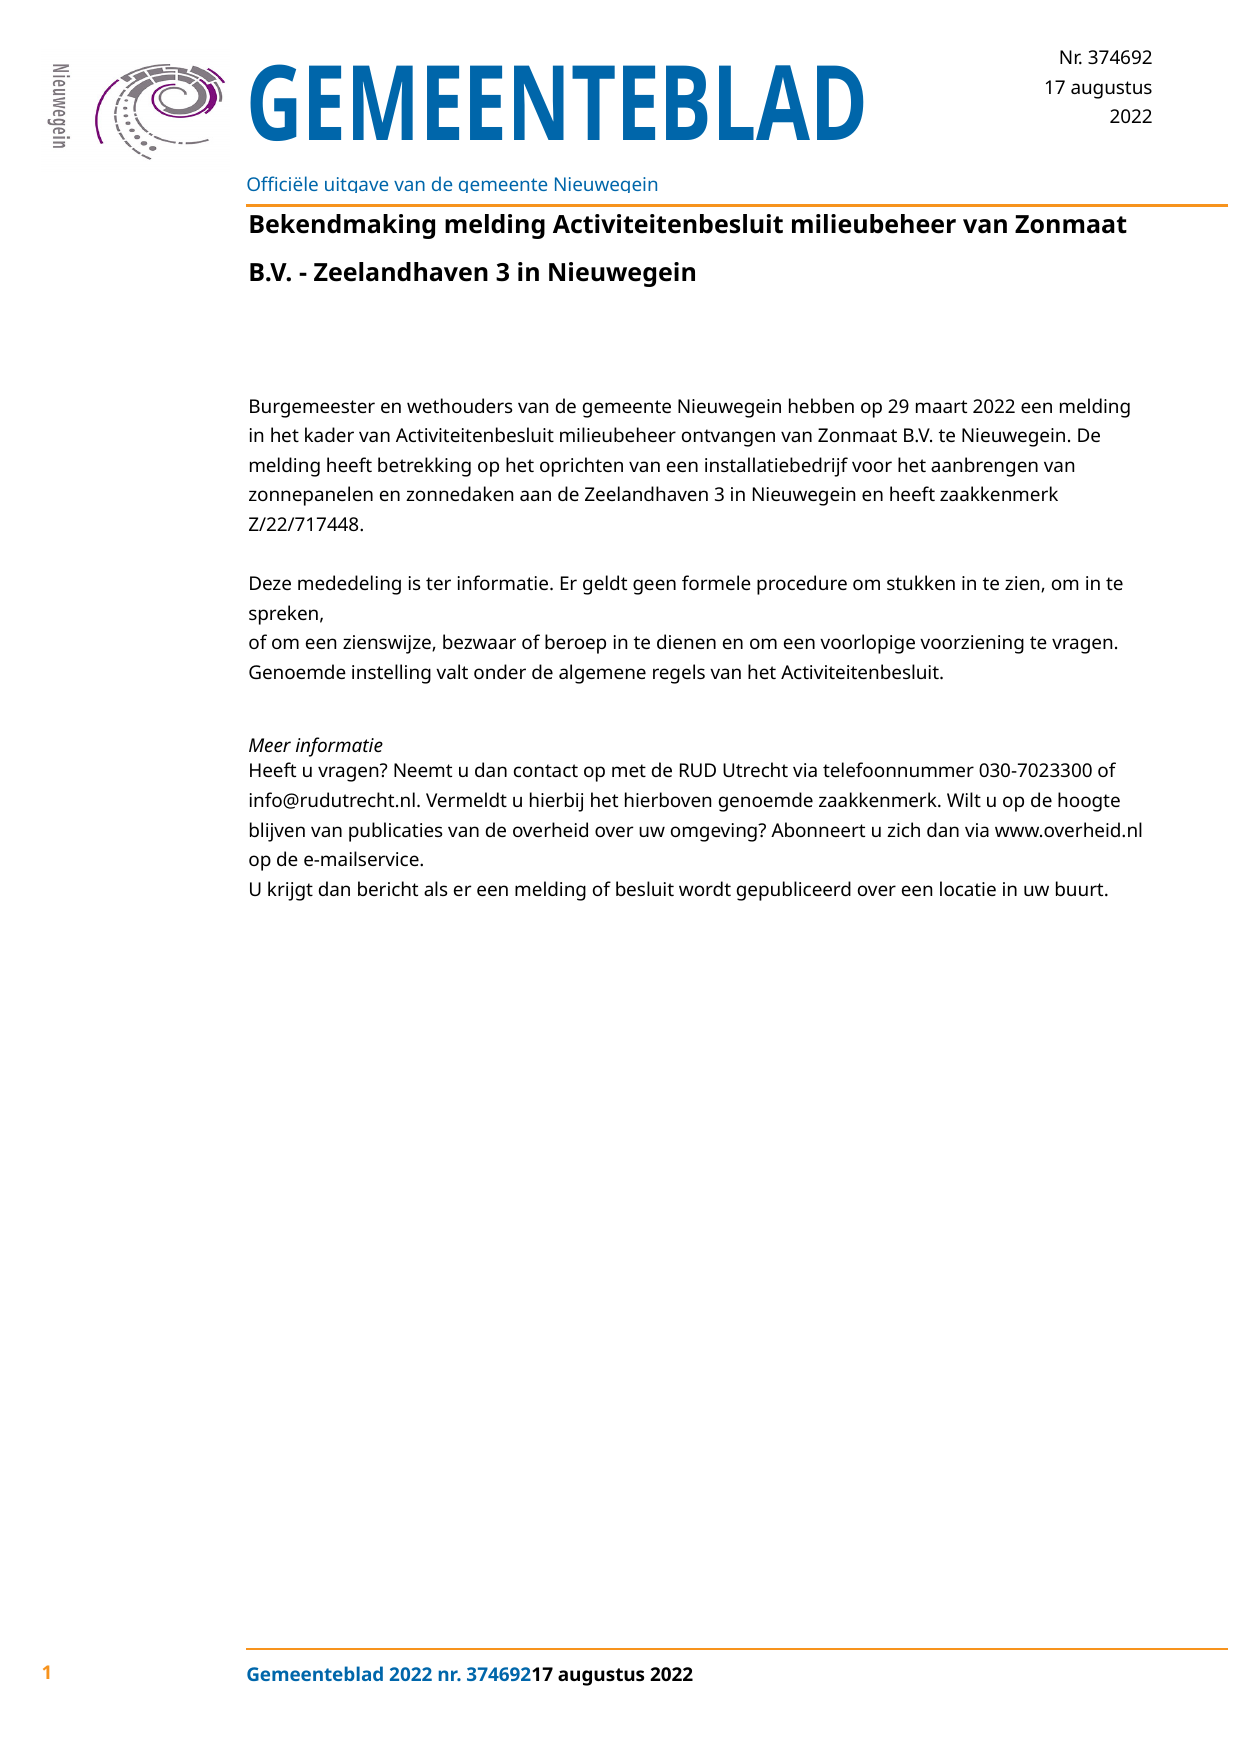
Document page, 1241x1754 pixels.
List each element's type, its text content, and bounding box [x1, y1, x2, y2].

text Burgemeester en wethouders van de gemeente Nieuwegein hebben op 29 maart 2022 een melding in het kader van Activiteitenbesluit milieubeheer ontvangen van Zonmaat B.V. te Nieuwegein. De melding heeft betrekking op het oprichten van een installatiebedrijf voor het aanbrengen van zonnepanelen en zonnedaken aan de Zeelandhaven 3 in Nieuwegein en heeft zaakkenmerk Z/22/717448. [248, 393, 1152, 537]
text Meer informatie [248, 732, 1152, 758]
text Bekendmaking melding Activiteitenbesluit milieubeheer van Zonmaat B.V. - Zeelandhaven 3 in Nieuwegein [248, 207, 1152, 288]
text of om een zienswijze, bezwaar of beroep in te dienen en om een voorlopige voorziening te vragen. [248, 629, 1152, 655]
text Deze mededeling is ter informatie. Er geldt geen formele procedure om stukken in te zien, om in te spreken, [248, 570, 1152, 626]
picture [41, 47, 231, 172]
text Heeft u vragen? Neemt u dan contact op met de RUD Utrecht via telefoonnummer 030-7023300 of info@rudutrecht.nl. Vermeldt u hierbij het hierboven genoemde zaakkenmerk. Wilt u op de hoogte blijven van publicaties van de overheid over uw omgeving? Abonneert u zich dan via www.overheid.nl op de e-mailservice. [248, 758, 1152, 872]
text Genoemde instelling valt onder de algemene regels van het Activiteitenbesluit. [248, 659, 1152, 685]
text U krijgt dan bericht als er een melding of besluit wordt gepubliceerd over een locatie in uw buurt. [248, 876, 1152, 902]
